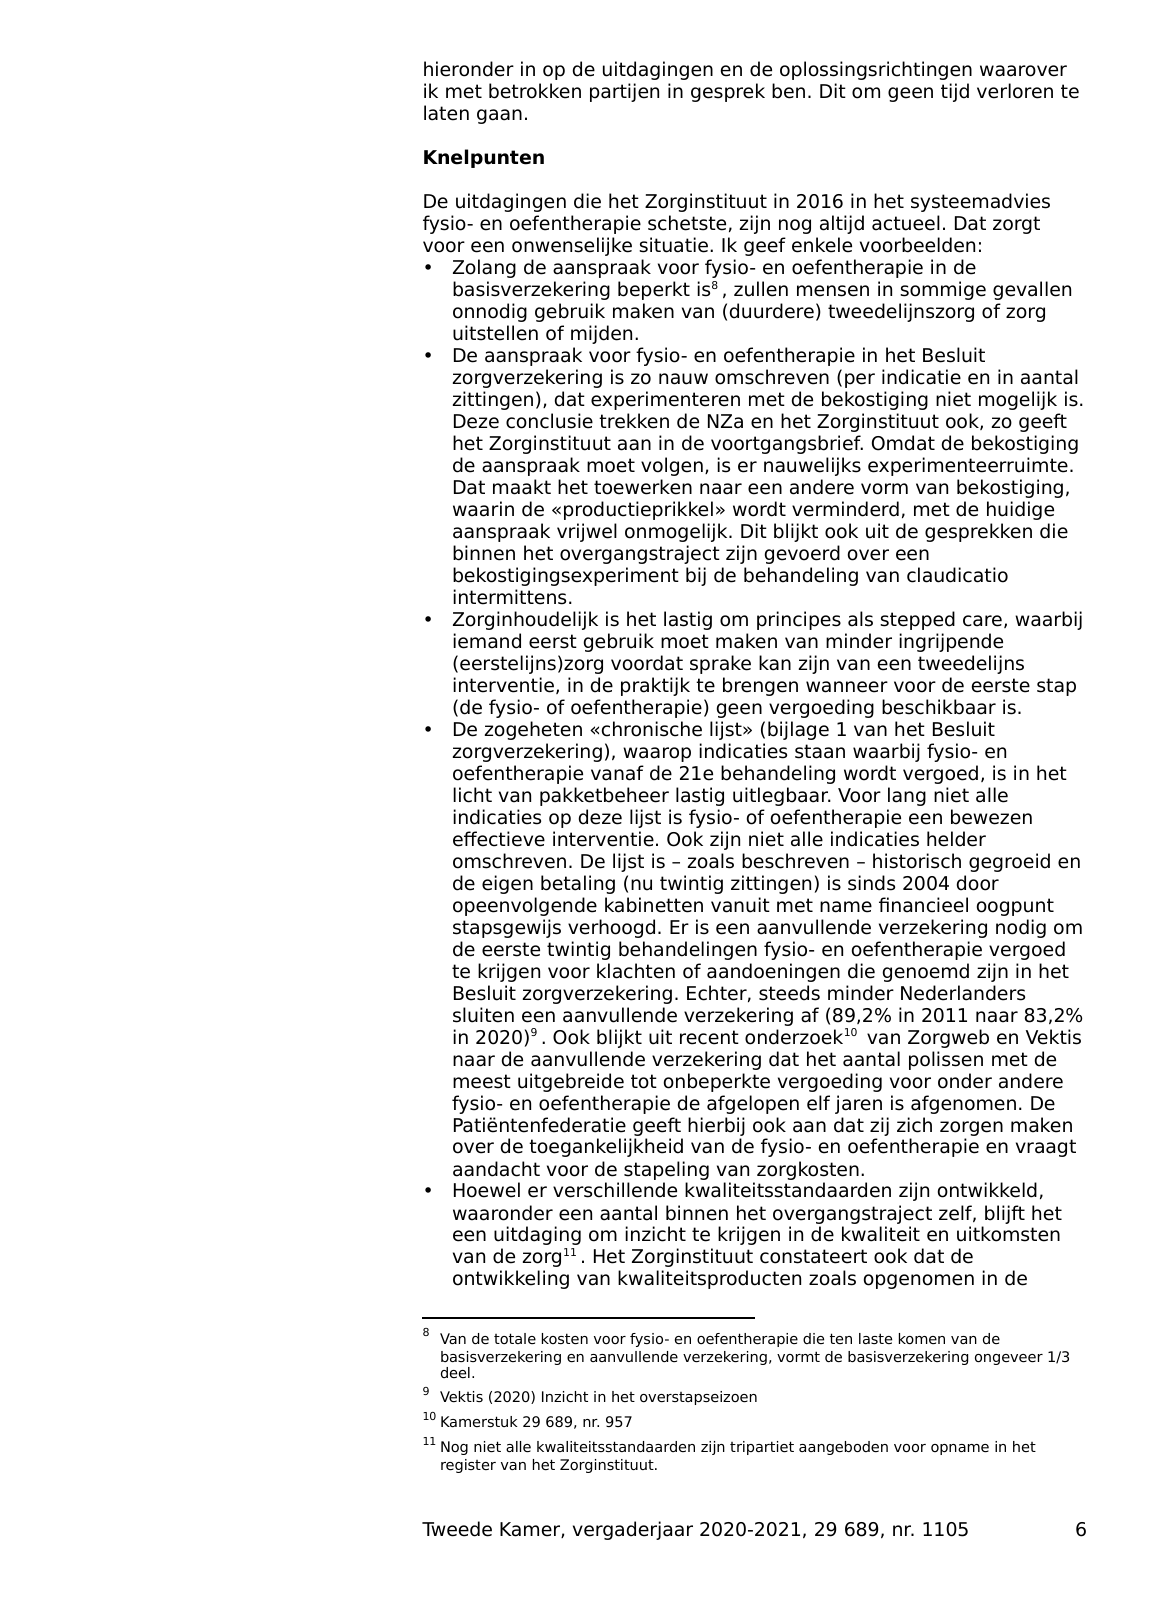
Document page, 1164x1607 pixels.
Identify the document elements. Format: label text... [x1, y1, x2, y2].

text • Hoewel er verschillende kwaliteitsstandaarden zijn ontwikkeld, waaronder een aantal binnen het overgangstraject zelf, blijft het een uitdaging om inzicht te krijgen in de kwaliteit en uitkomsten van de zorg. Het Zorginstituut constateert ook dat de ontwikkeling van kwaliteitsproducten zoals opgenomen in de [422, 1180, 1087, 1290]
text • De aanspraak voor fysio- en oefentherapie in het Besluit zorgverzekering is zo nauw omschreven (per indicatie en in aantal zittingen), dat experimenteren met de bekostiging niet mogelijk is. Deze conclusie trekken de NZa en het Zorginstituut ook, zo geeft het Zorginstituut aan in de voortgangsbrief. Omdat de bekostiging de aanspraak moet volgen, is er nauwelijks experimenteerruimte. Dat maakt het toewerken naar een andere vorm van bekostiging, waarin de «productieprikkel» wordt verminderd, met de huidige aanspraak vrijwel onmogelijk. Dit blijkt ook uit de gesprekken die binnen het overgangstraject zijn gevoerd over een bekostigingsexperiment bij de behandeling van claudicatio intermittens. [422, 345, 1087, 609]
text Van de totale kosten voor fysio- en oefentherapie die ten laste komen van de basisverzekering en aanvullende verzekering, vormt de basisverzekering ongeveer 1/3 deel. [422, 1327, 1087, 1382]
text Kamerstuk 29 689, nr. 957 [422, 1410, 1087, 1432]
text • Zorginhoudelijk is het lastig om principes als stepped care, waarbij iemand eerst gebruik moet maken van minder ingrijpende (eerstelijns)zorg voordat sprake kan zijn van een tweedelijns interventie, in de praktijk te brengen wanneer voor de eerste stap (de fysio- of oefentherapie) geen vergoeding beschikbaar is. [422, 609, 1087, 719]
text De uitdagingen die het Zorginstituut in 2016 in het systeemadvies fysio- en oefentherapie schetste, zijn nog altijd actueel. Dat zorgt voor een onwenselijke situatie. Ik geef enkele voorbeelden: [422, 191, 1087, 257]
text • De zogeheten «chronische lijst» (bijlage 1 van het Besluit zorgverzekering), waarop indicaties staan waarbij fysio- en oefentherapie vanaf de 21e behandeling wordt vergoed, is in het licht van pakketbeheer lastig uitlegbaar. Voor lang niet alle indicaties op deze lijst is fysio- of oefentherapie een bewezen effectieve interventie. Ook zijn niet alle indicaties helder omschreven. De lijst is – zoals beschreven – historisch gegroeid en de eigen betaling (nu twintig zittingen) is sinds 2004 door opeenvolgende kabinetten vanuit met name financieel oogpunt stapsgewijs verhoogd. Er is een aanvullende verzekering nodig om de eerste twintig behandelingen fysio- en oefentherapie vergoed te krijgen voor klachten of aandoeningen die genoemd zijn in het Besluit zorgverzekering. Echter, steeds minder Nederlanders sluiten een aanvullende verzekering af (89,2% in 2011 naar 83,2% in 2020). Ook blijkt uit recent onderzoek van Zorgweb en Vektis naar de aanvullende verzekering dat het aantal polissen met de meest uitgebreide tot onbeperkte vergoeding voor onder andere fysio- en oefentherapie de afgelopen elf jaren is afgenomen. De Patiëntenfederatie geeft hierbij ook aan dat zij zich zorgen maken over de toegankelijkheid van de fysio- en oefentherapie en vraagt aandacht voor de stapeling van zorgkosten. [422, 719, 1087, 1180]
text • Zolang de aanspraak voor fysio- en oefentherapie in de basisverzekering beperkt is, zullen mensen in sommige gevallen onnodig gebruik maken van (duurdere) tweedelijnszorg of zorg uitstellen of mijden. [422, 257, 1087, 345]
subtitle Knelpunten [422, 147, 1087, 169]
text hieronder in op de uitdagingen en de oplossingsrichtingen waarover ik met betrokken partijen in gesprek ben. Dit om geen tijd verloren te laten gaan. [422, 59, 1087, 125]
text Vektis (2020) Inzicht in het overstapseizoen [422, 1385, 1087, 1407]
text Nog niet alle kwaliteitsstandaarden zijn tripartiet aangeboden voor opname in het register van het Zorginstituut. [422, 1435, 1087, 1474]
